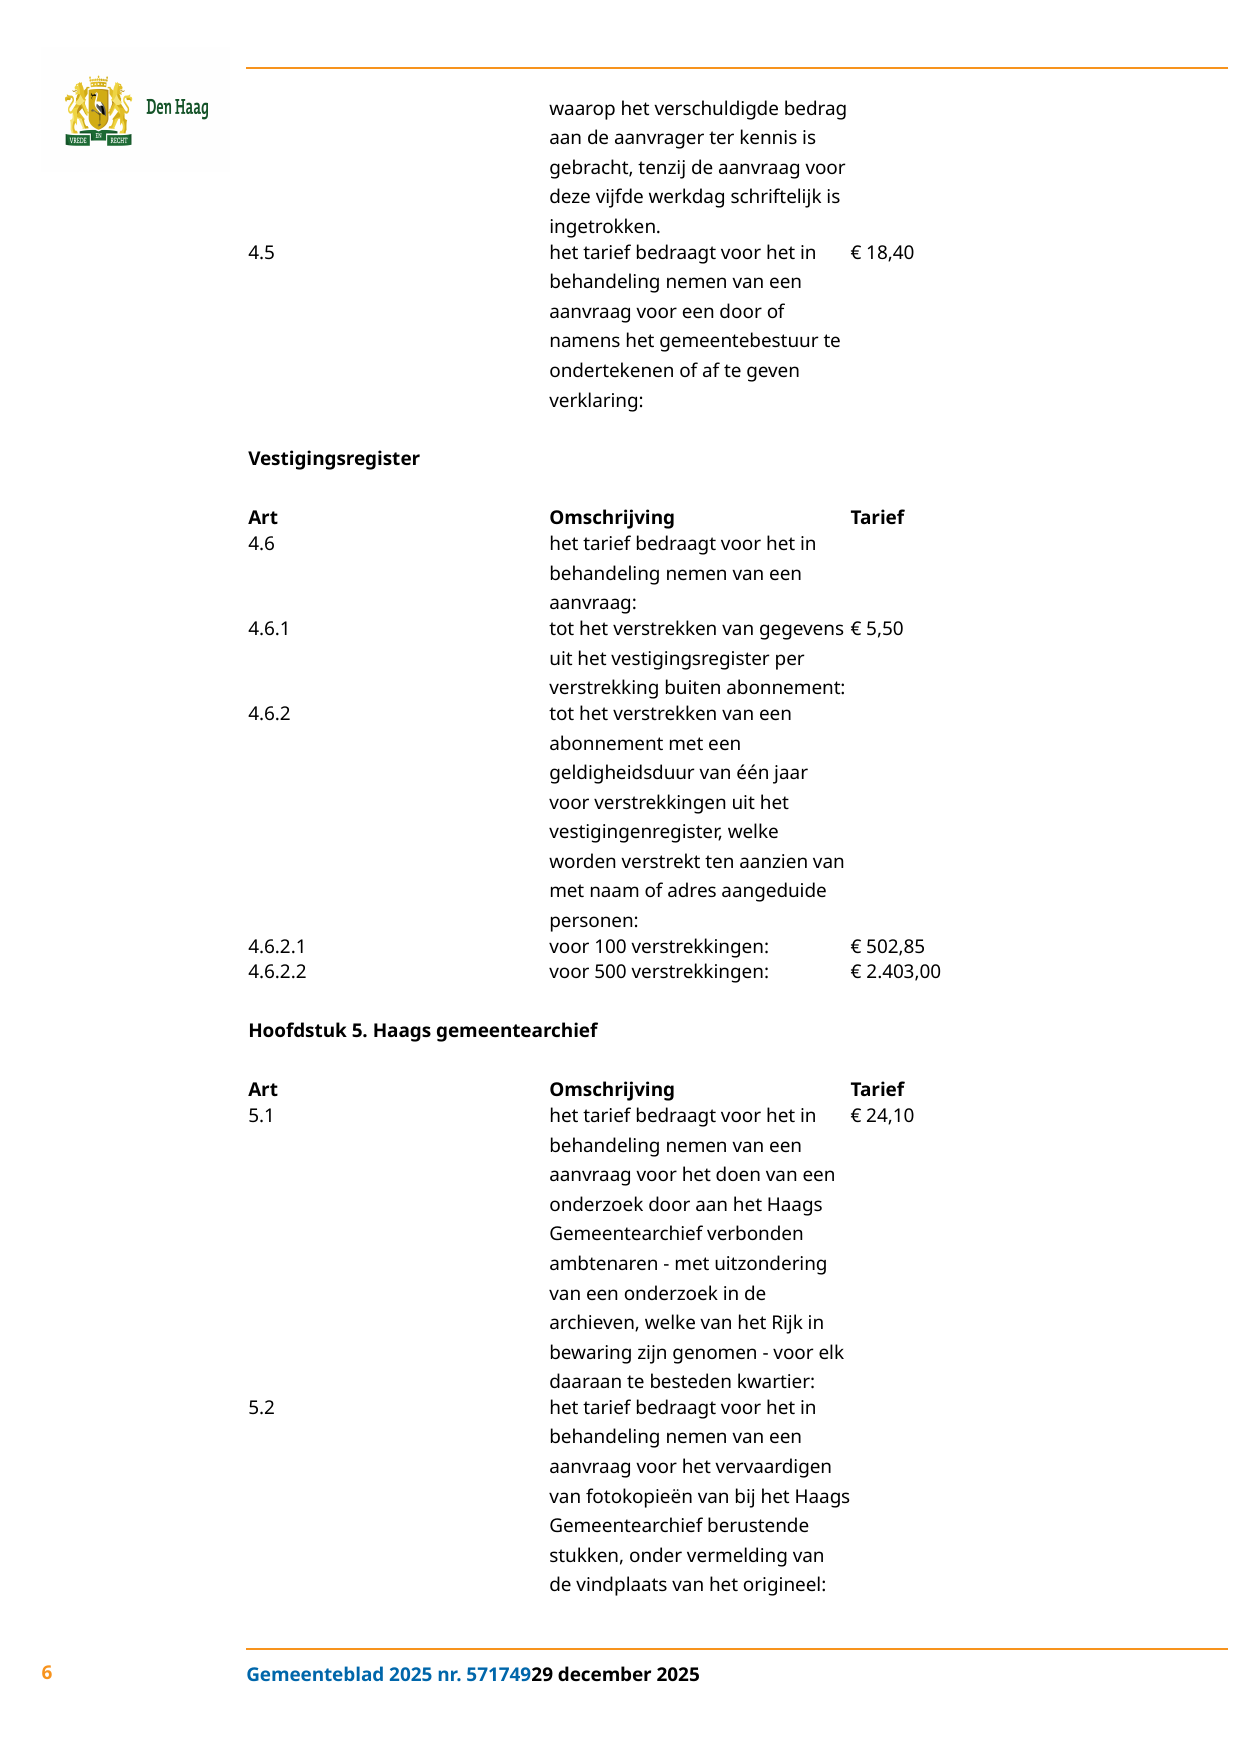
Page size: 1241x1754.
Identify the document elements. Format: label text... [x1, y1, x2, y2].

table_cell € 5,50 [850, 615, 1152, 700]
table_cell € 24,10 [850, 1102, 1152, 1394]
table_cell tot het verstrekken van gegevens uit het vestigingsregister per verstrekking buiten abonnement: [549, 615, 850, 700]
table_cell voor 500 verstrekkingen: [549, 959, 850, 984]
table_cell [850, 1394, 1152, 1597]
table_header Tarief [850, 1076, 1152, 1102]
text Hoofdstuk 5. Haags gemeentearchief [248, 1017, 1152, 1043]
table_header Tarief [850, 505, 1152, 530]
text Vestigingsregister [248, 445, 1152, 471]
table_cell waarop het verschuldigde bedrag aan de aanvrager ter kennis is gebracht, tenzij de aanvraag voor deze vijfde werkdag schriftelijk is ingetrokken. [549, 95, 850, 239]
table_cell € 2.403,00 [850, 959, 1152, 984]
table_cell het tarief bedraagt voor het in behandeling nemen van een aanvraag voor het vervaardigen van fotokopieën van bij het Haags Gemeentearchief berustende stukken, onder vermelding van de vindplaats van het origineel: [549, 1394, 850, 1597]
table_header Omschrijving [549, 505, 850, 530]
table_cell 5.2 [248, 1394, 549, 1597]
table_cell 4.6.1 [248, 615, 549, 700]
table_header Art [248, 505, 549, 530]
table_cell € 18,40 [850, 239, 1152, 412]
table_cell 5.1 [248, 1102, 549, 1394]
table_cell [850, 530, 1152, 615]
table_cell € 502,85 [850, 933, 1152, 959]
table_cell [850, 95, 1152, 239]
table_cell het tarief bedraagt voor het in behandeling nemen van een aanvraag: [549, 530, 850, 615]
table_cell 4.5 [248, 239, 549, 412]
table_cell tot het verstrekken van een abonnement met een geldigheidsduur van één jaar voor verstrekkingen uit het vestigingenregister, welke worden verstrekt ten aanzien van met naam of adres aangeduide personen: [549, 700, 850, 933]
table_cell [850, 700, 1152, 933]
table_header Art [248, 1076, 549, 1102]
table_cell 4.6.2.1 [248, 933, 549, 959]
picture [41, 47, 231, 172]
table_cell het tarief bedraagt voor het in behandeling nemen van een aanvraag voor een door of namens het gemeentebestuur te ondertekenen of af te geven verklaring: [549, 239, 850, 412]
table_cell voor 100 verstrekkingen: [549, 933, 850, 959]
table_cell het tarief bedraagt voor het in behandeling nemen van een aanvraag voor het doen van een onderzoek door aan het Haags Gemeentearchief verbonden ambtenaren - met uitzondering van een onderzoek in de archieven, welke van het Rijk in bewaring zijn genomen - voor elk daaraan te besteden kwartier: [549, 1102, 850, 1394]
table_cell 4.6.2.2 [248, 959, 549, 984]
table_cell [248, 95, 549, 239]
table_header Omschrijving [549, 1076, 850, 1102]
table_cell 4.6 [248, 530, 549, 615]
table_cell 4.6.2 [248, 700, 549, 933]
